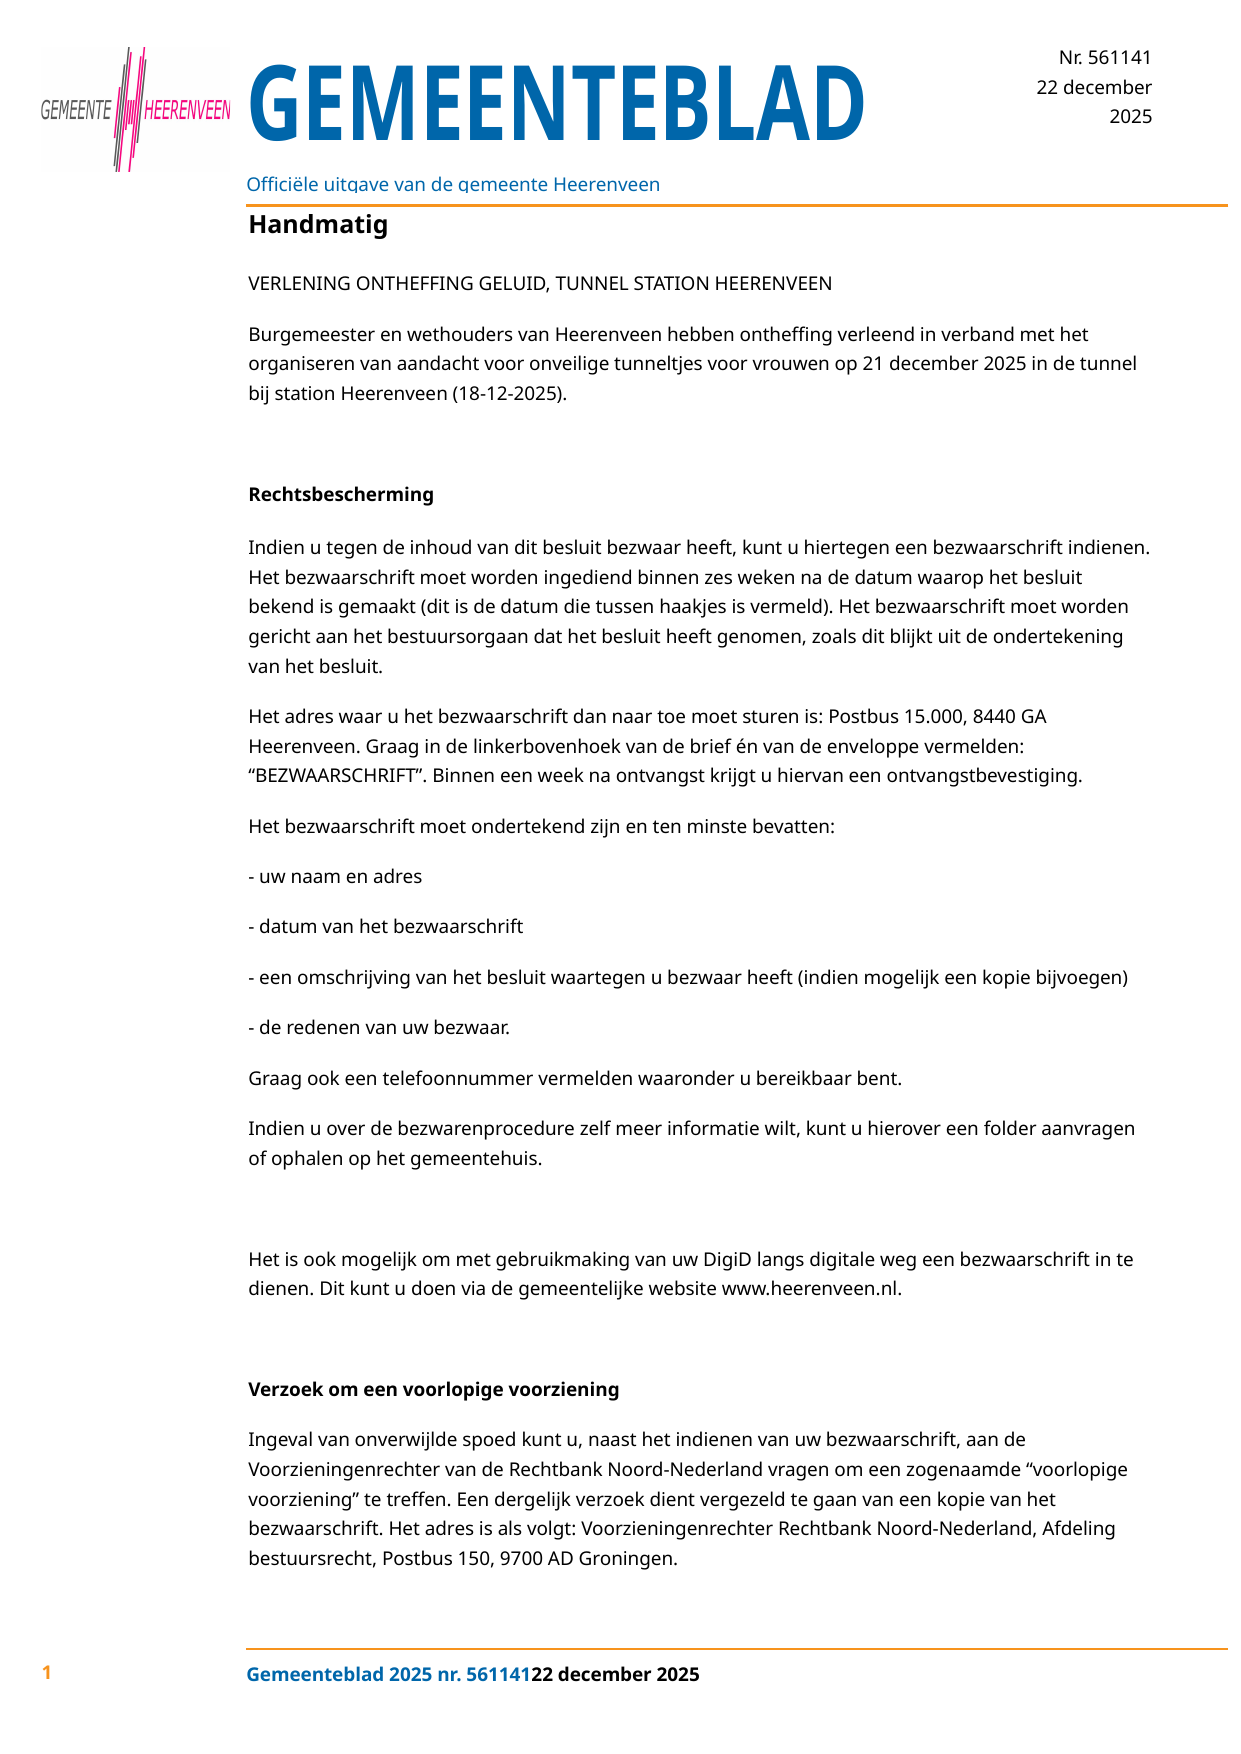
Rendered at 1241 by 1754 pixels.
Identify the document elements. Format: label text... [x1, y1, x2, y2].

text - uw naam en adres [248, 863, 1152, 889]
text - de redenen van uw bezwaar. [248, 1014, 1152, 1040]
text - datum van het bezwaarschrift [248, 914, 1152, 939]
text Het is ook mogelijk om met gebruikmaking van uw DigiD langs digitale weg een bezwaarschrift in te dienen. Dit kunt u doen via de gemeentelijke website www.heerenveen.nl. [248, 1246, 1152, 1301]
text Het bezwaarschrift moet ondertekend zijn en ten minste bevatten: [248, 813, 1152, 839]
text ﻿Indien u tegen de inhoud van dit besluit bezwaar heeft, kunt u hiertegen een bezwaarschrift indienen. Het bezwaarschrift moet worden ingediend binnen zes weken na de datum waarop het besluit bekend is gemaakt (dit is de datum die tussen haakjes is vermeld). Het bezwaarschrift moet worden gericht aan het bestuursorgaan dat het besluit heeft genomen, zoals dit blijkt uit de ondertekening van het besluit. [248, 531, 1152, 679]
text Burgemeester en wethouders van Heerenveen hebben ontheffing verleend in verband met het organiseren van aandacht voor onveilige tunneltjes voor vrouwen op 21 december 2025 in de tunnel bij station Heerenveen (18-12-2025). [248, 321, 1152, 406]
picture [41, 47, 231, 172]
text Graag ook een telefoonnummer vermelden waaronder u bereikbaar bent. [248, 1065, 1152, 1091]
text - een omschrijving van het besluit waartegen u bezwaar heeft (indien mogelijk een kopie bijvoegen) [248, 964, 1152, 990]
text Rechtsbescherming [248, 481, 1152, 506]
text Indien u over de bezwarenprocedure zelf meer informatie wilt, kunt u hierover een folder aanvragen of ophalen op het gemeentehuis. [248, 1115, 1152, 1171]
text Ingeval van onverwijlde spoed kunt u, naast het indienen van uw bezwaarschrift, aan de Voorzieningenrechter van de Rechtbank Noord-Nederland vragen om een zogenaamde “voorlopige voorziening” te treffen. Een dergelijk verzoek dient vergezeld te gaan van een kopie van het bezwaarschrift. Het adres is als volgt: Voorzieningenrechter Rechtbank Noord-Nederland, Afdeling bestuursrecht, Postbus 150, 9700 AD Groningen. [248, 1427, 1152, 1571]
text VERLENING ONTHEFFING GELUID, TUNNEL STATION HEERENVEEN [248, 270, 1152, 296]
text Het adres waar u het bezwaarschrift dan naar toe moet sturen is: Postbus 15.000, 8440 GA Heerenveen. Graag in de linkerbovenhoek van de brief én van de enveloppe vermelden: “BEZWAARSCHRIFT”. Binnen een week na ontvangst krijgt u hiervan een ontvangstbevestiging. [248, 703, 1152, 788]
text Handmatig [248, 207, 1152, 241]
text Verzoek om een voorlopige voorziening [248, 1376, 1152, 1402]
